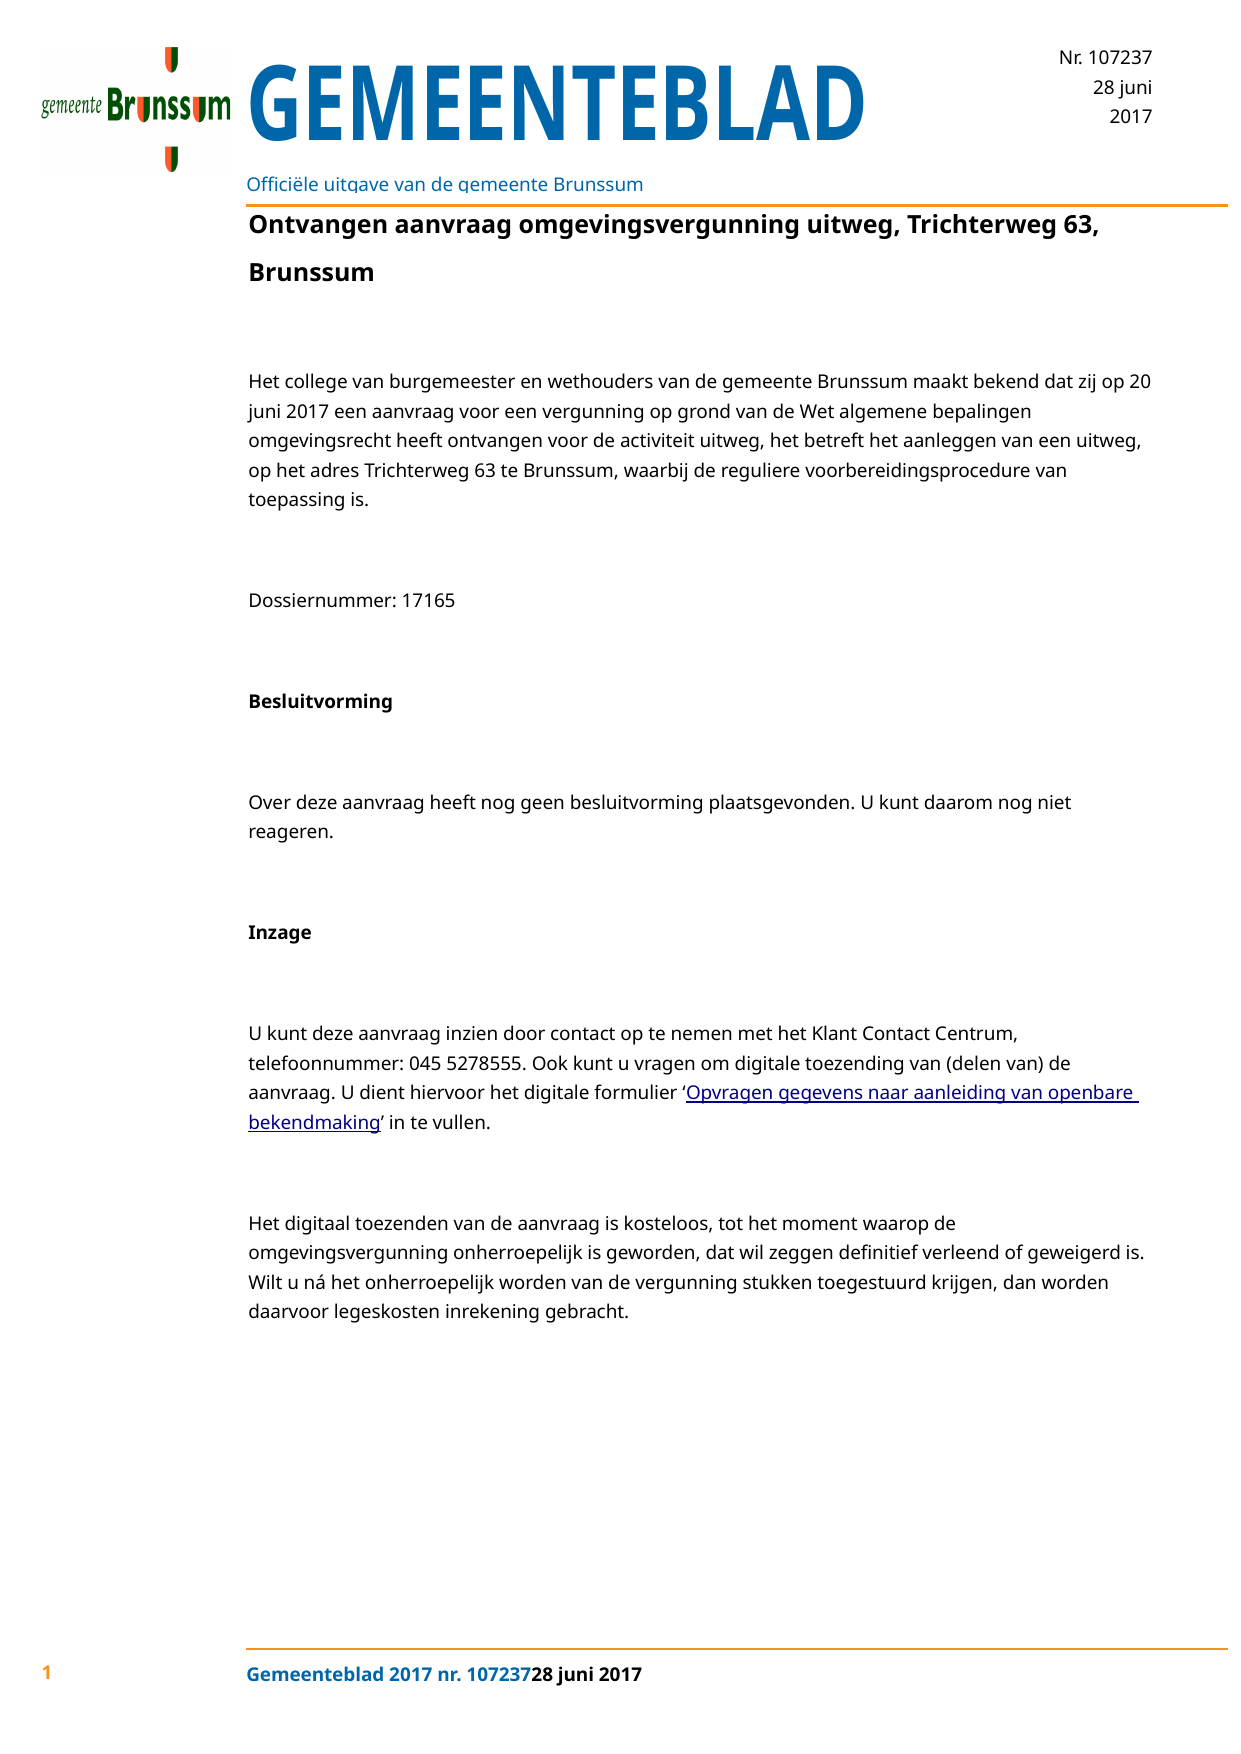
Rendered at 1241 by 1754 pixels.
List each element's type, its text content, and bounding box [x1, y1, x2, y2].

text Inzage [248, 919, 1152, 945]
text U kunt deze aanvraag inzien door contact op te nemen met het Klant Contact Centrum, telefoonnummer: 045 5278555. Ook kunt u vragen om digitale toezending van (delen van) de aanvraag. U dient hiervoor het digitale formulier ‘Opvragen gegevens naar aanleiding van openbare bekendmaking’ in te vullen. [248, 1020, 1152, 1135]
text Besluitvorming [248, 688, 1152, 714]
text Ontvangen aanvraag omgevingsvergunning uitweg, Trichterweg 63, Brunssum [248, 207, 1152, 288]
text Het digitaal toezenden van de aanvraag is kosteloos, tot het moment waarop de omgevingsvergunning onherroepelijk is geworden, dat wil zeggen definitief verleend of geweigerd is. Wilt u ná het onherroepelijk worden van de vergunning stukken toegestuurd krijgen, dan worden daarvoor legeskosten inrekening gebracht. [248, 1210, 1152, 1324]
text Dossiernummer: 17165 [248, 587, 1152, 613]
picture [41, 47, 231, 172]
text Het college van burgemeester en wethouders van de gemeente Brunssum maakt bekend dat zij op 20 juni 2017 een aanvraag voor een vergunning op grond van de Wet algemene bepalingen omgevingsrecht heeft ontvangen voor de activiteit uitweg, het betreft het aanleggen van een uitweg, op het adres Trichterweg 63 te Brunssum, waarbij de reguliere voorbereidingsprocedure van toepassing is. [248, 368, 1152, 512]
text Over deze aanvraag heeft nog geen besluitvorming plaatsgevonden. U kunt daarom nog niet reageren. [248, 789, 1152, 844]
